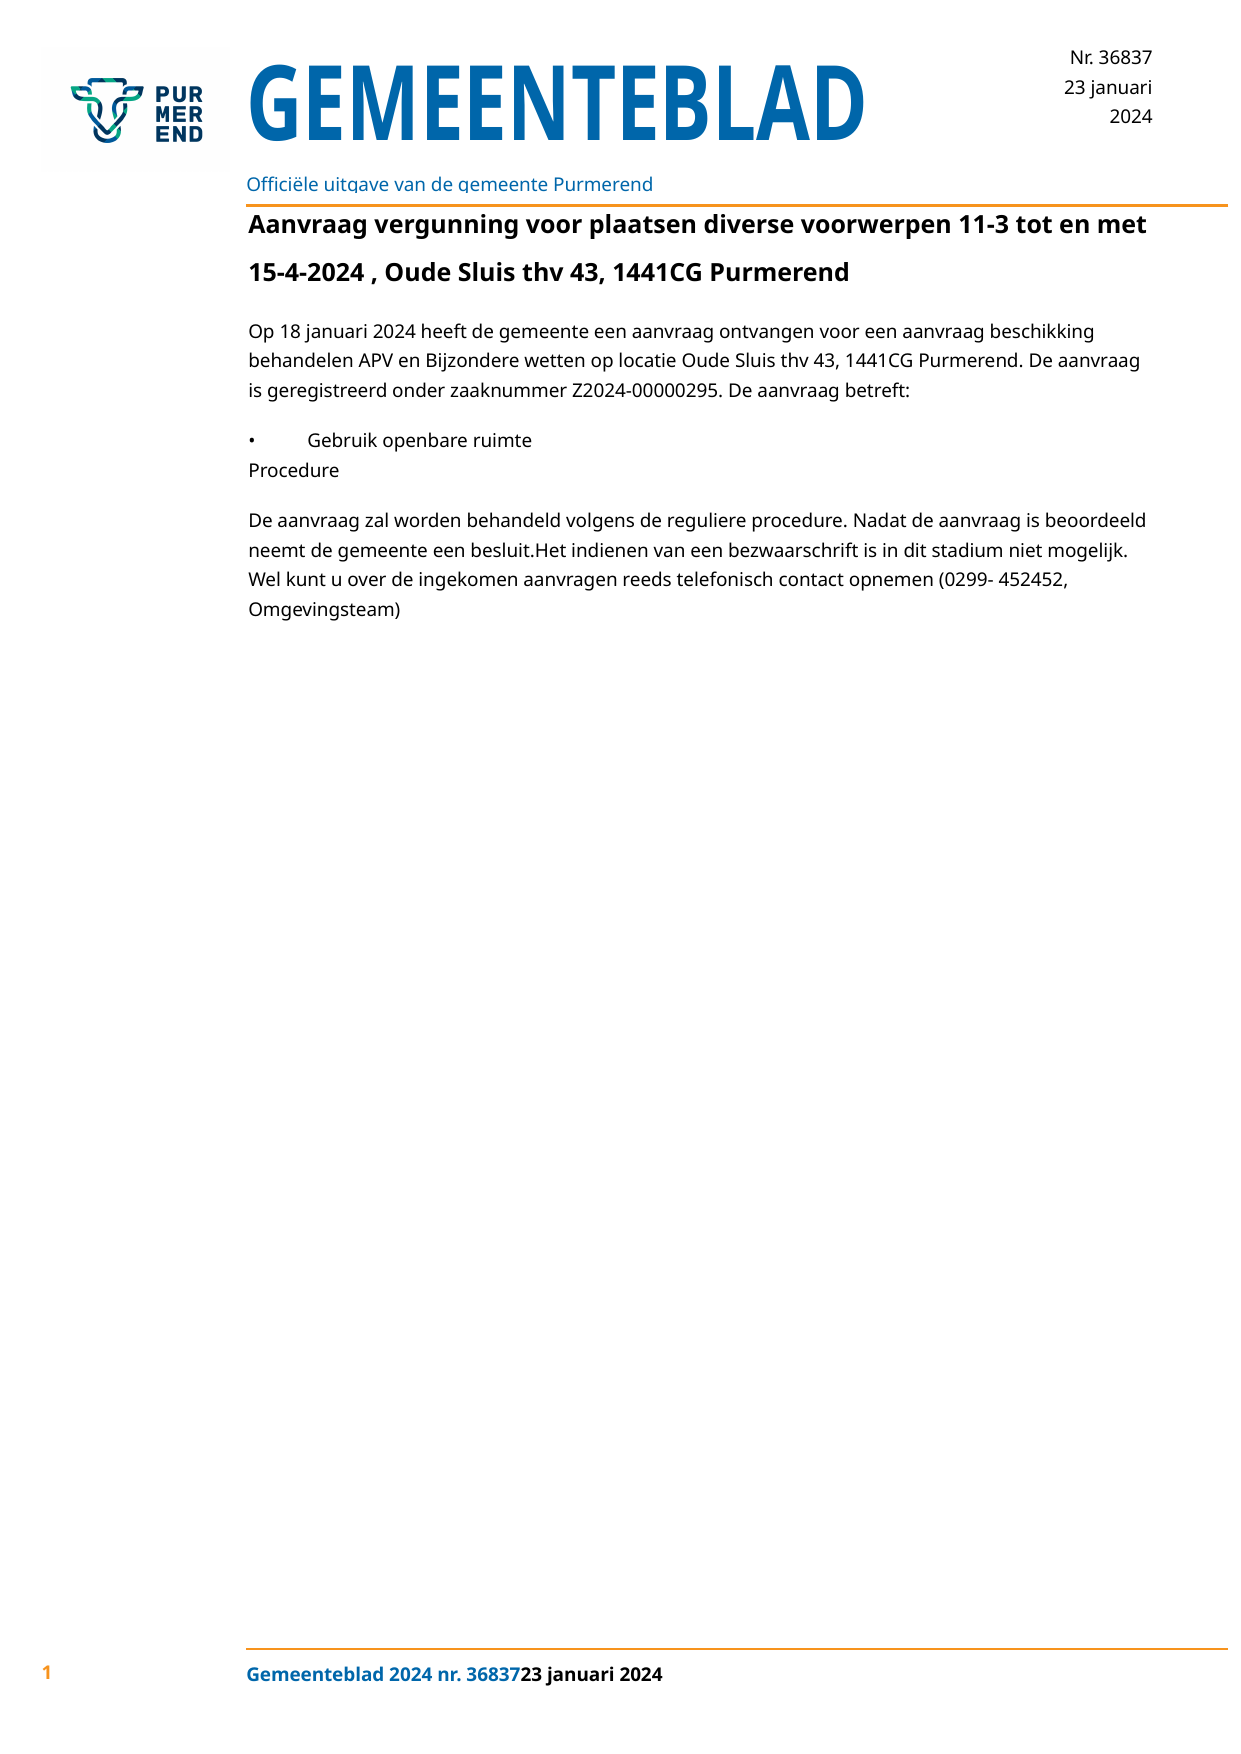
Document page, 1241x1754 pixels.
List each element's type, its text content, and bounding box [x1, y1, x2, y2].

text Op 18 januari 2024 heeft de gemeente een aanvraag ontvangen voor een aanvraag beschikking behandelen APV en Bijzondere wetten op locatie Oude Sluis thv 43, 1441CG Purmerend. De aanvraag is geregistreerd onder zaaknummer Z2024-00000295. De aanvraag betreft: [248, 318, 1152, 403]
picture [41, 47, 231, 172]
text De aanvraag zal worden behandeld volgens de reguliere procedure. Nadat de aanvraag is beoordeeld neemt de gemeente een besluit.Het indienen van een bezwaarschrift is in dit stadium niet mogelijk. Wel kunt u over de ingekomen aanvragen reeds telefonisch contact opnemen (0299- 452452, Omgevingsteam) [248, 507, 1152, 622]
text Procedure [248, 457, 1152, 483]
text Aanvraag vergunning voor plaatsen diverse voorwerpen 11-3 tot en met 15-4-2024 , Oude Sluis thv 43, 1441CG Purmerend [248, 207, 1152, 288]
list Gebruik openbare ruimte [248, 427, 1152, 453]
